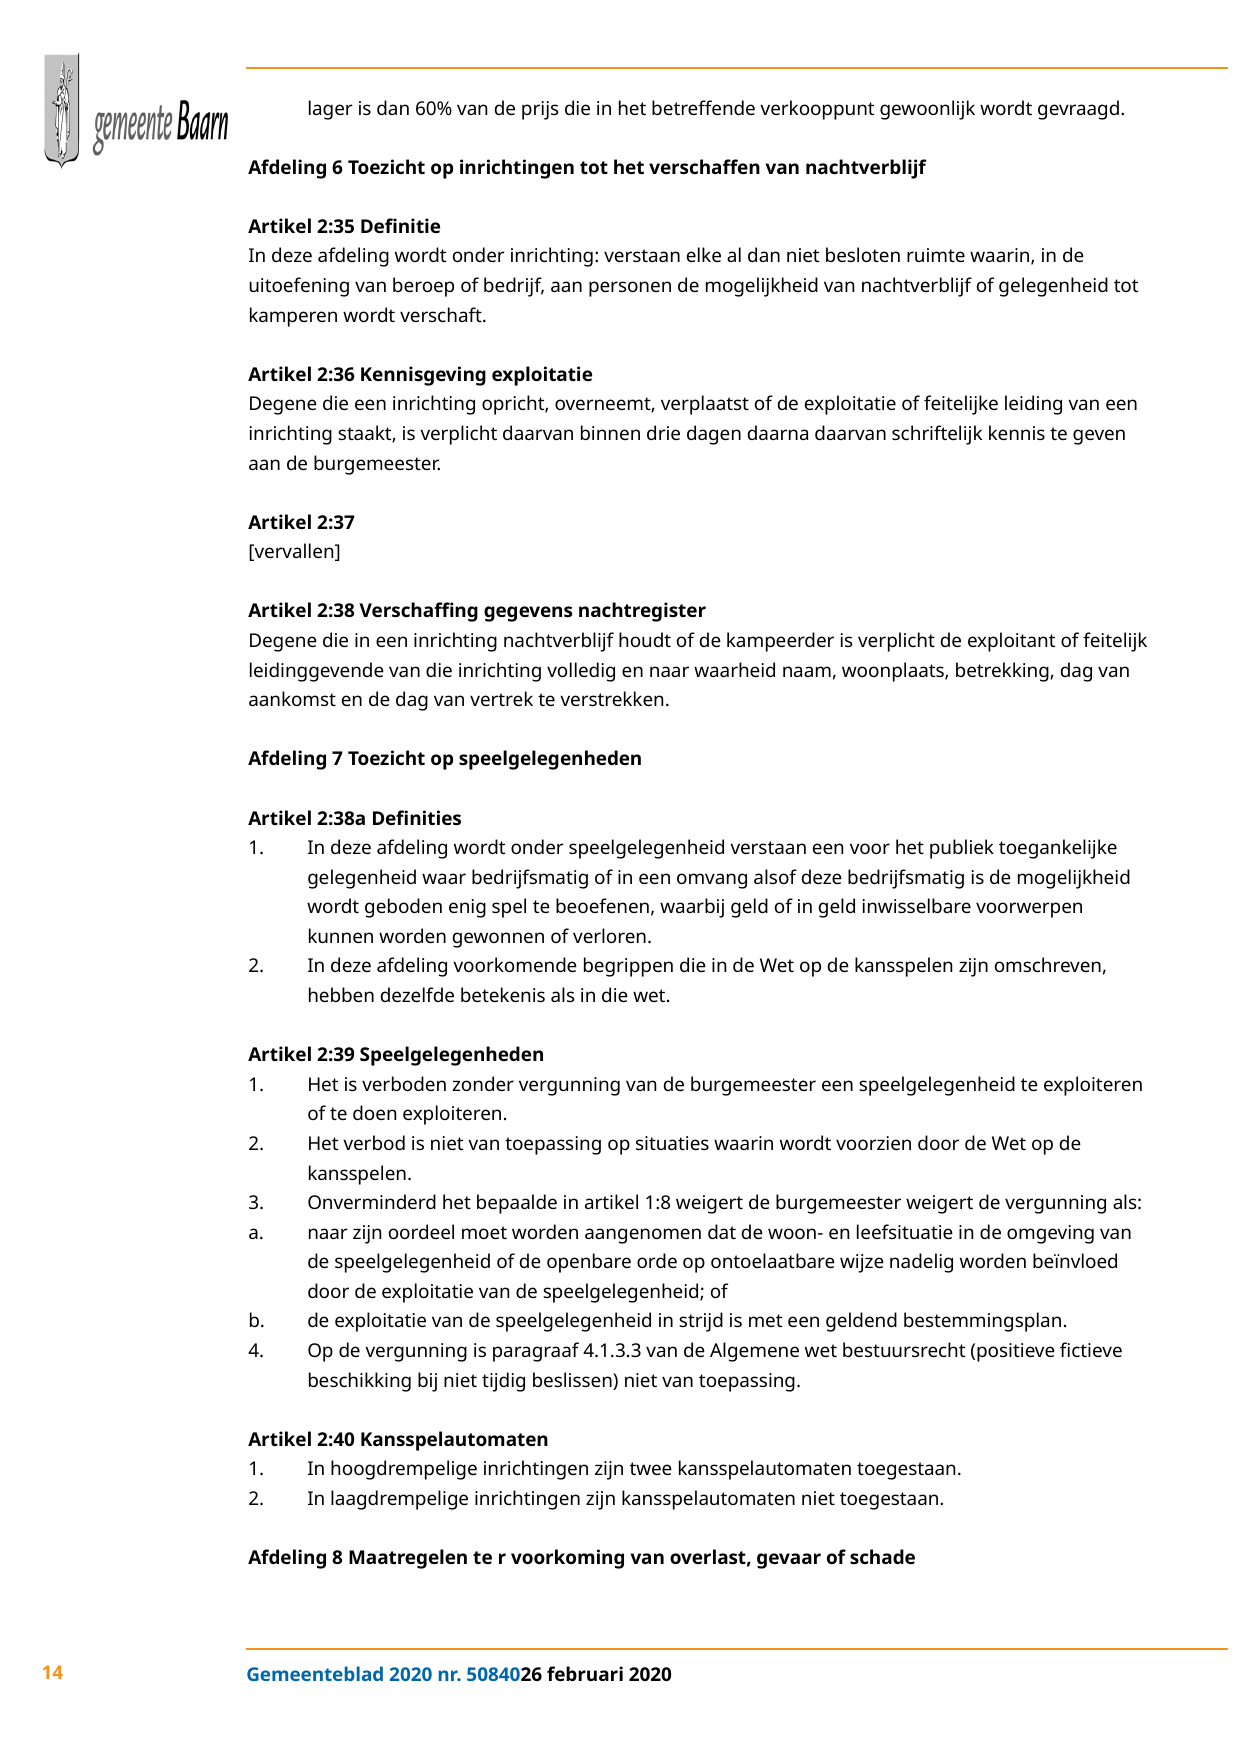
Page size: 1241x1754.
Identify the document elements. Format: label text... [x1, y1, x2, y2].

list Het is verboden zonder vergunning van de burgemeester een speelgelegenheid te exploiteren of te doen exploiteren. [248, 1071, 1152, 1126]
text Artikel 2:36 Kennisgeving exploitatie [248, 361, 1152, 387]
text Artikel 2:35 Definitie [248, 213, 1152, 239]
text Artikel 2:39 Speelgelegenheden [248, 1041, 1152, 1067]
list lager is dan 60% van de prijs die in het betreffende verkooppunt gewoonlijk wordt gevraagd. [248, 95, 1152, 121]
text Artikel 2:40 Kansspelautomaten [248, 1426, 1152, 1452]
list Onverminderd het bepaalde in artikel 1:8 weigert de burgemeester weigert de vergunning als: [248, 1189, 1152, 1215]
list de exploitatie van de speelgelegenheid in strijd is met een geldend bestemmingsplan. [248, 1308, 1152, 1333]
text Degene die een inrichting opricht, overneemt, verplaatst of de exploitatie of feitelijke leiding van een inrichting staakt, is verplicht daarvan binnen drie dagen daarna daarvan schriftelijk kennis te geven aan de burgemeester. [248, 391, 1152, 476]
list In laagdrempelige inrichtingen zijn kansspelautomaten niet toegestaan. [248, 1485, 1152, 1511]
text In deze afdeling wordt onder inrichting: verstaan elke al dan niet besloten ruimte waarin, in de uitoefening van beroep of bedrijf, aan personen de mogelijkheid van nachtverblijf of gelegenheid tot kamperen wordt verschaft. [248, 243, 1152, 328]
list In hoogdrempelige inrichtingen zijn twee kansspelautomaten toegestaan. [248, 1456, 1152, 1481]
list In deze afdeling wordt onder speelgelegenheid verstaan een voor het publiek toegankelijke gelegenheid waar bedrijfsmatig of in een omvang alsof deze bedrijfsmatig is de mogelijkheid wordt geboden enig spel te beoefenen, waarbij geld of in geld inwisselbare voorwerpen kunnen worden gewonnen of verloren. [248, 834, 1152, 949]
picture [41, 47, 231, 172]
text Artikel 2:38a Definities [248, 805, 1152, 831]
list Op de vergunning is paragraaf 4.1.3.3 van de Algemene wet bestuursrecht (positieve fictieve beschikking bij niet tijdig beslissen) niet van toepassing. [248, 1337, 1152, 1393]
text Artikel 2:38 Verschaffing gegevens nachtregister [248, 598, 1152, 623]
text Degene die in een inrichting nachtverblijf houdt of de kampeerder is verplicht de exploitant of feitelijk leidinggevende van die inrichting volledig en naar waarheid naam, woonplaats, betrekking, dag van aankomst en de dag van vertrek te verstrekken. [248, 627, 1152, 712]
text Afdeling 7 Toezicht op speelgelegenheden [248, 746, 1152, 771]
text Afdeling 8 Maatregelen te r voorkoming van overlast, gevaar of schade [248, 1544, 1152, 1570]
text [vervallen] [248, 538, 1152, 564]
text Afdeling 6 Toezicht op inrichtingen tot het verschaffen van nachtverblijf [248, 154, 1152, 180]
list Het verbod is niet van toepassing op situaties waarin wordt voorzien door de Wet op de kansspelen. [248, 1130, 1152, 1186]
list naar zijn oordeel moet worden aangenomen dat de woon- en leefsituatie in de omgeving van de speelgelegenheid of de openbare orde op ontoelaatbare wijze nadelig worden beïnvloed door de exploitatie van de speelgelegenheid; of [248, 1219, 1152, 1304]
text Artikel 2:37 [248, 509, 1152, 535]
list In deze afdeling voorkomende begrippen die in de Wet op de kansspelen zijn omschreven, hebben dezelfde betekenis als in die wet. [248, 953, 1152, 1008]
